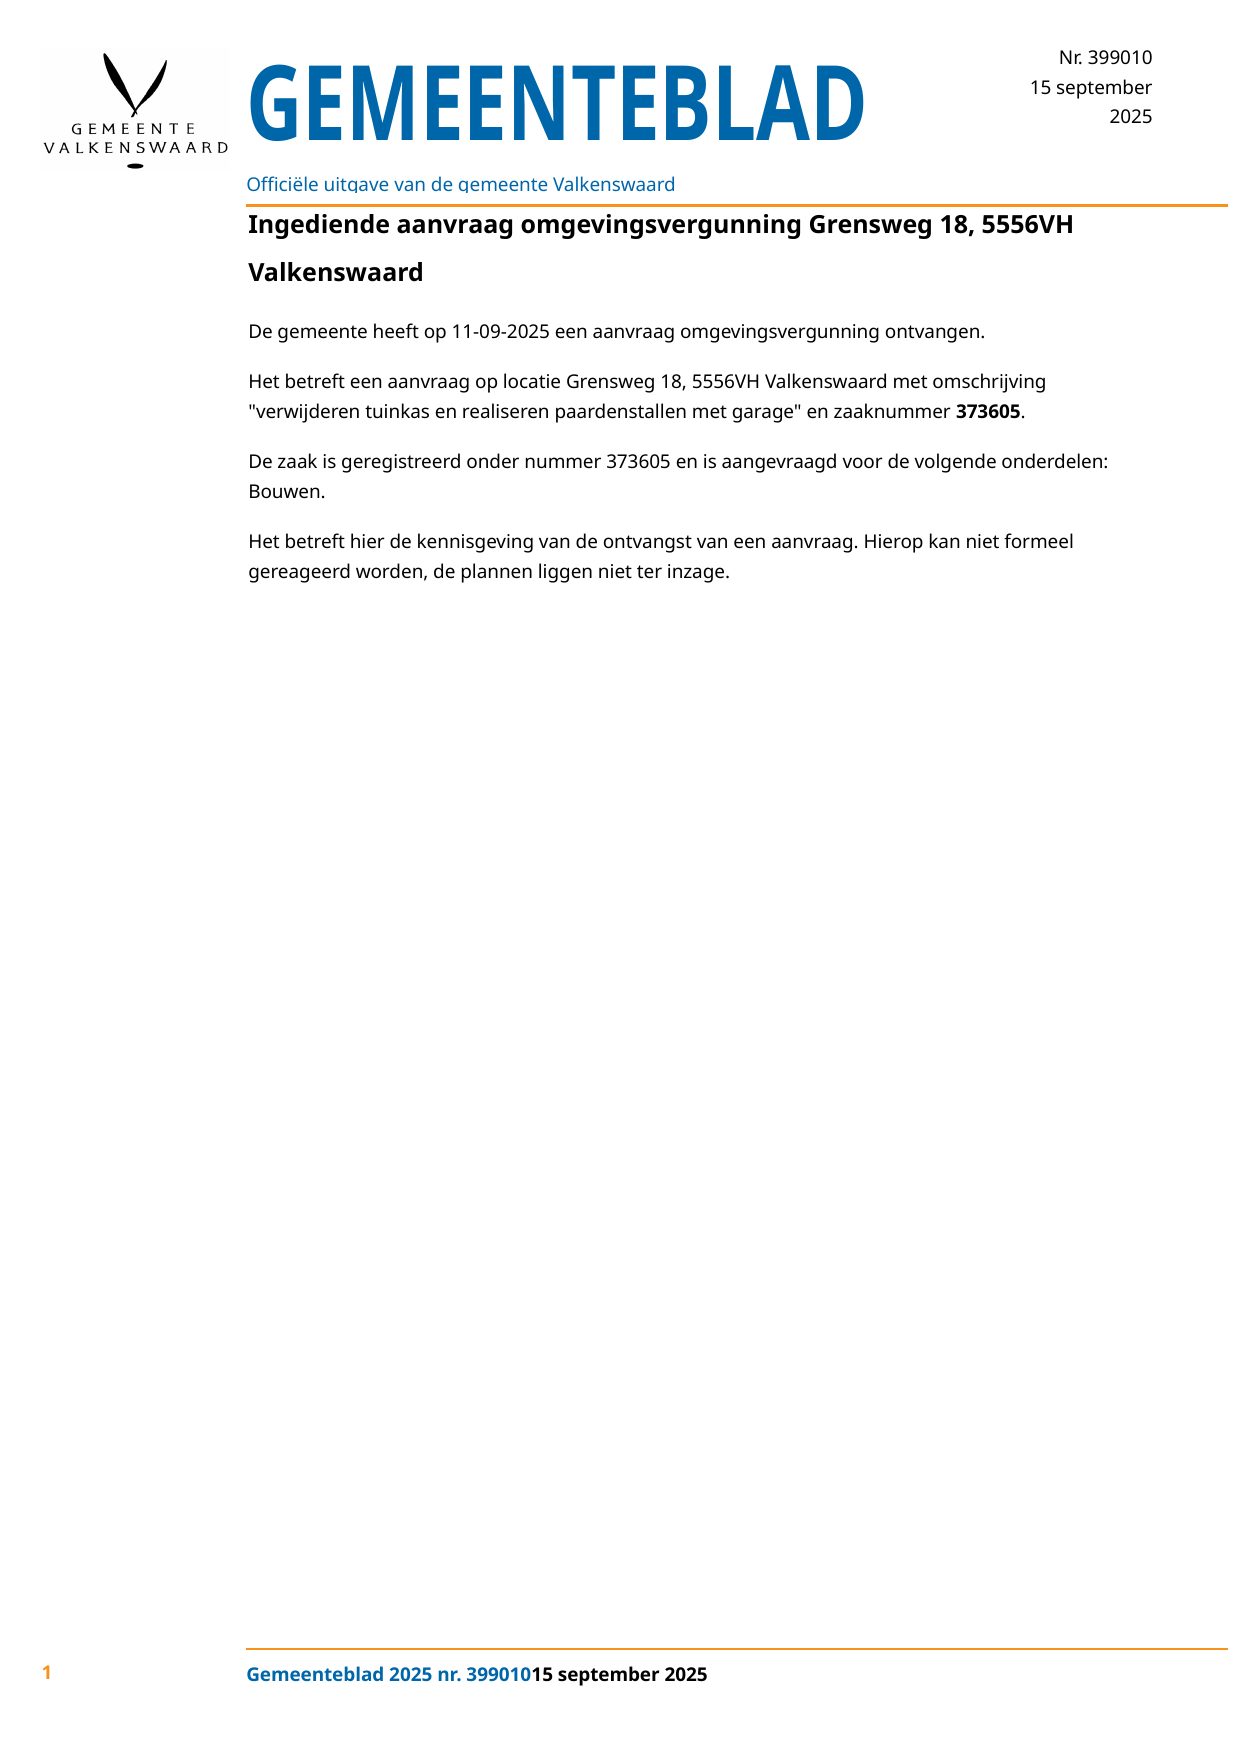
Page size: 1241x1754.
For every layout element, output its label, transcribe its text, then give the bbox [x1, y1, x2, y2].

text De gemeente heeft op 11-09-2025 een aanvraag omgevingsvergunning ontvangen. [248, 318, 1152, 344]
text De zaak is geregistreerd onder nummer 373605 en is aangevraagd voor de volgende onderdelen: Bouwen. [248, 448, 1152, 504]
text Het betreft een aanvraag op locatie Grensweg 18, 5556VH Valkenswaard met omschrijving "verwijderen tuinkas en realiseren paardenstallen met garage" en zaaknummer 373605. [248, 368, 1152, 424]
text Het betreft hier de kennisgeving van de ontvangst van een aanvraag. Hierop kan niet formeel gereageerd worden, de plannen liggen niet ter inzage. [248, 528, 1152, 584]
picture [41, 47, 231, 172]
text Ingediende aanvraag omgevingsvergunning Grensweg 18, 5556VH Valkenswaard [248, 207, 1152, 288]
